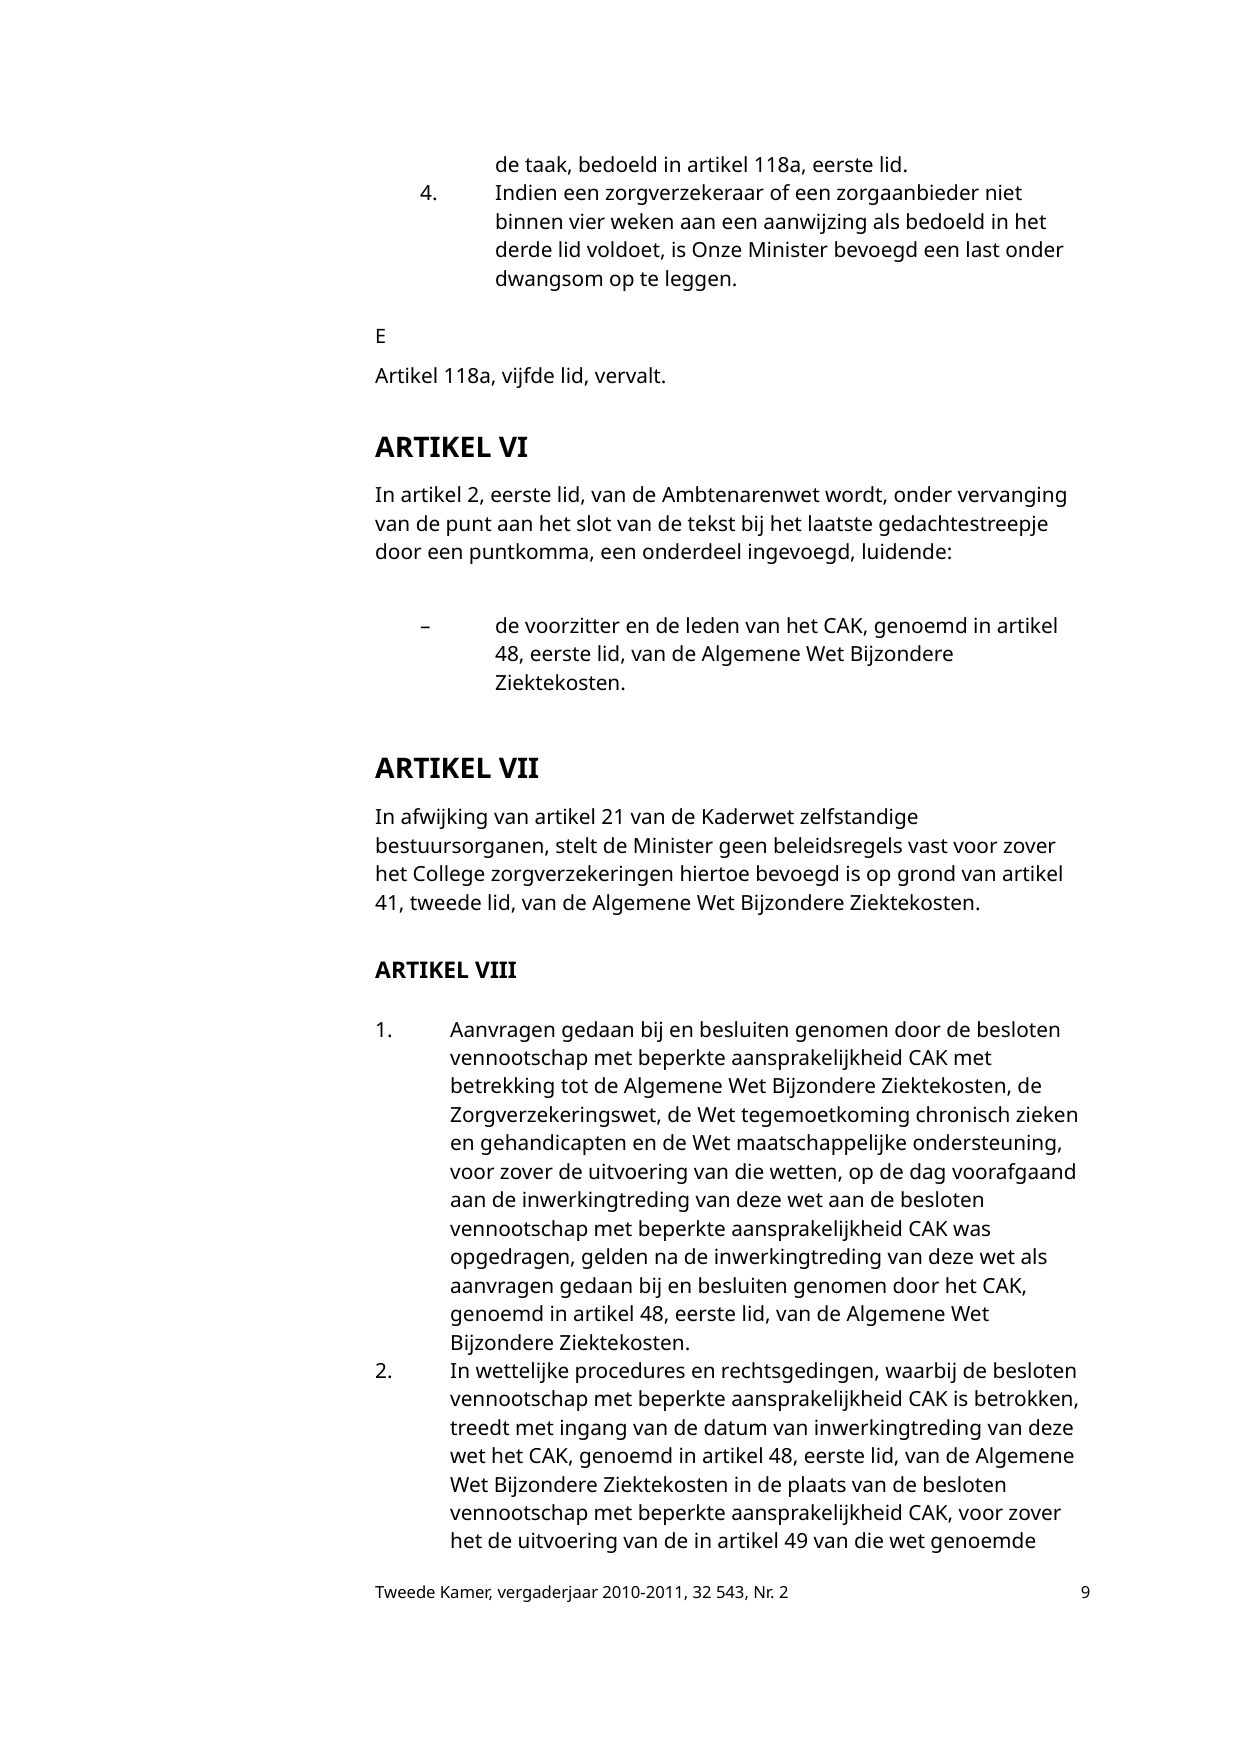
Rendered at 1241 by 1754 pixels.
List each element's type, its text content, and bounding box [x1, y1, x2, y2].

text In artikel 2, eerste lid, van de Ambtenarenwet wordt, onder vervanging van de punt aan het slot van de tekst bij het laatste gedachtestreepje door een puntkomma, een onderdeel ingevoegd, luidende: [375, 481, 1090, 566]
list Indien een zorgverzekeraar of een zorgaanbieder niet binnen vier weken aan een aanwijzing als bedoeld in het derde lid voldoet, is Onze Minister bevoegd een last onder dwangsom op te leggen. [420, 178, 1090, 292]
list de taak, bedoeld in artikel 118a, eerste lid. [420, 150, 1090, 178]
list In wettelijke procedures en rechtsgedingen, waarbij de besloten vennootschap met beperkte aansprakelijkheid CAK is betrokken, treedt met ingang van de datum van inwerkingtreding van deze wet het CAK, genoemd in artikel 48, eerste lid, van de Algemene Wet Bijzondere Ziektekosten in de plaats van de besloten vennootschap met beperkte aansprakelijkheid CAK, voor zover het de uitvoering van de in artikel 49 van die wet genoemde [375, 1356, 1090, 1555]
text Artikel 118a, vijfde lid, vervalt. [375, 361, 1090, 389]
subtitle ARTIKEL VI [375, 427, 1090, 466]
text In afwijking van artikel 21 van de Kaderwet zelfstandige bestuursorganen, stelt de Minister geen beleidsregels vast voor zover het College zorgverzekeringen hiertoe bevoegd is op grond van artikel 41, tweede lid, van de Algemene Wet Bijzondere Ziektekosten. [375, 802, 1090, 916]
list Aanvragen gedaan bij en besluiten genomen door de besloten vennootschap met beperkte aansprakelijkheid CAK met betrekking tot de Algemene Wet Bijzondere Ziektekosten, de Zorgverzekeringswet, de Wet tegemoetkoming chronisch zieken en gehandicapten en de Wet maatschappelijke ondersteuning, voor zover de uitvoering van die wetten, op de dag voorafgaand aan de inwerkingtreding van deze wet aan de besloten vennootschap met beperkte aansprakelijkheid CAK was opgedragen, gelden na de inwerkingtreding van deze wet als aanvragen gedaan bij en besluiten genomen door het CAK, genoemd in artikel 48, eerste lid, van de Algemene Wet Bijzondere Ziektekosten. [375, 1015, 1090, 1356]
list de voorzitter en de leden van het CAK, genoemd in artikel 48, eerste lid, van de Algemene Wet Bijzondere Ziektekosten. [420, 611, 1090, 696]
subtitle ARTIKEL VII [375, 749, 1090, 787]
subtitle ARTIKEL VIII [375, 953, 1090, 985]
text E [375, 322, 1090, 349]
